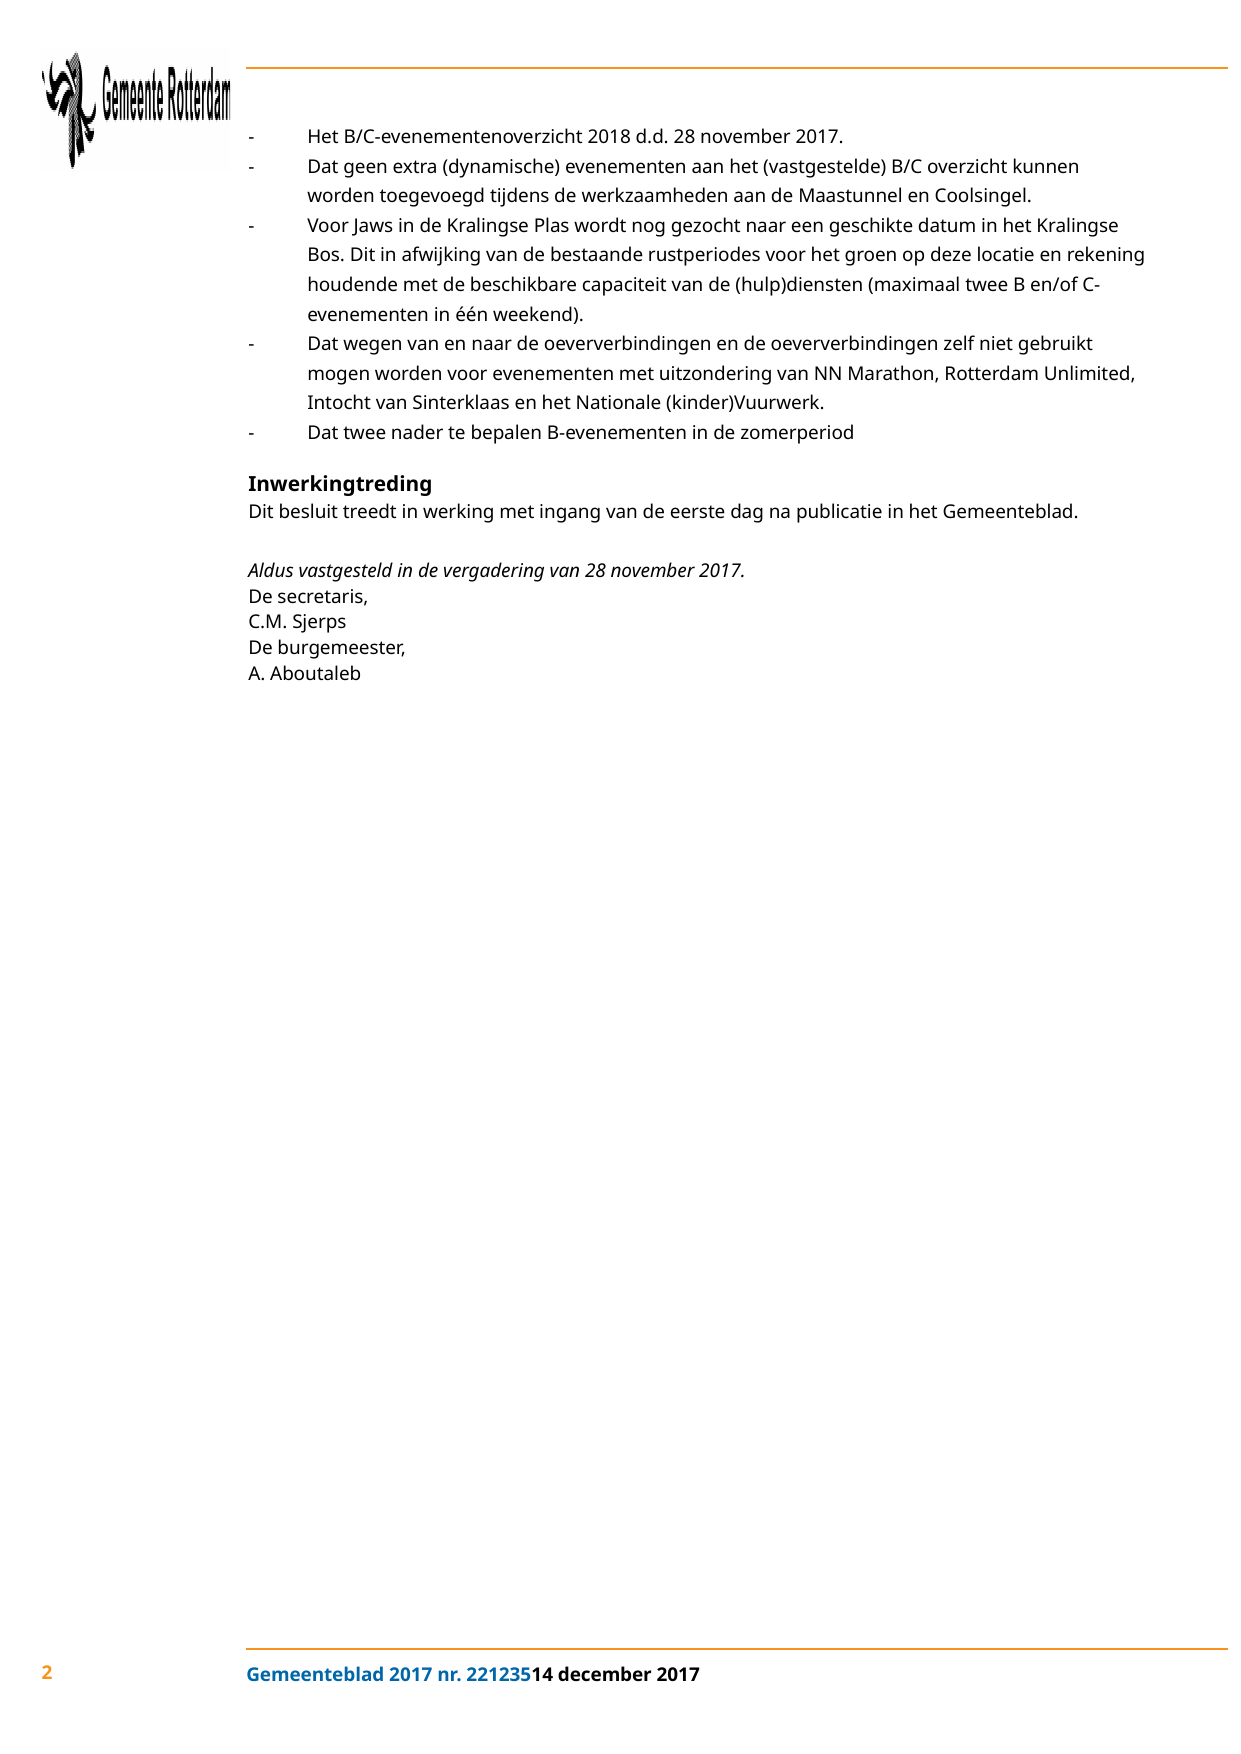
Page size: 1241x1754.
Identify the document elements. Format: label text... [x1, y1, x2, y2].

list Het B/C-evenementenoverzicht 2018 d.d. 28 november 2017. [248, 123, 1152, 149]
text Aldus vastgesteld in de vergadering van 28 november 2017. [248, 557, 1152, 583]
text A. Aboutaleb [248, 660, 1152, 686]
list Dat geen extra (dynamische) evenementen aan het (vastgestelde) B/C overzicht kunnen worden toegevoegd tijdens de werkzaamheden aan de Maastunnel en Coolsingel. [248, 153, 1152, 208]
text C.M. Sjerps [248, 608, 1152, 634]
list Dat wegen van en naar de oeververbindingen en de oeververbindingen zelf niet gebruikt mogen worden voor evenementen met uitzondering van NN Marathon, Rotterdam Unlimited, Intocht van Sinterklaas en het Nationale (kinder)Vuurwerk. [248, 330, 1152, 415]
text De secretaris, [248, 583, 1152, 608]
picture [41, 47, 231, 172]
list Dat twee nader te bepalen B-evenementen in de zomerperiod [248, 419, 1152, 445]
text De burgemeester, [248, 634, 1152, 660]
list Voor Jaws in de Kralingse Plas wordt nog gezocht naar een geschikte datum in het Kralingse Bos. Dit in afwijking van de bestaande rustperiodes voor het groen op deze locatie en rekening houdende met de beschikbare capaciteit van de (hulp)diensten (maximaal twee B en/of C-evenementen in één weekend). [248, 212, 1152, 326]
text Dit besluit treedt in werking met ingang van de eerste dag na publicatie in het Gemeenteblad. [248, 498, 1152, 524]
text Inwerkingtreding [248, 469, 1152, 498]
